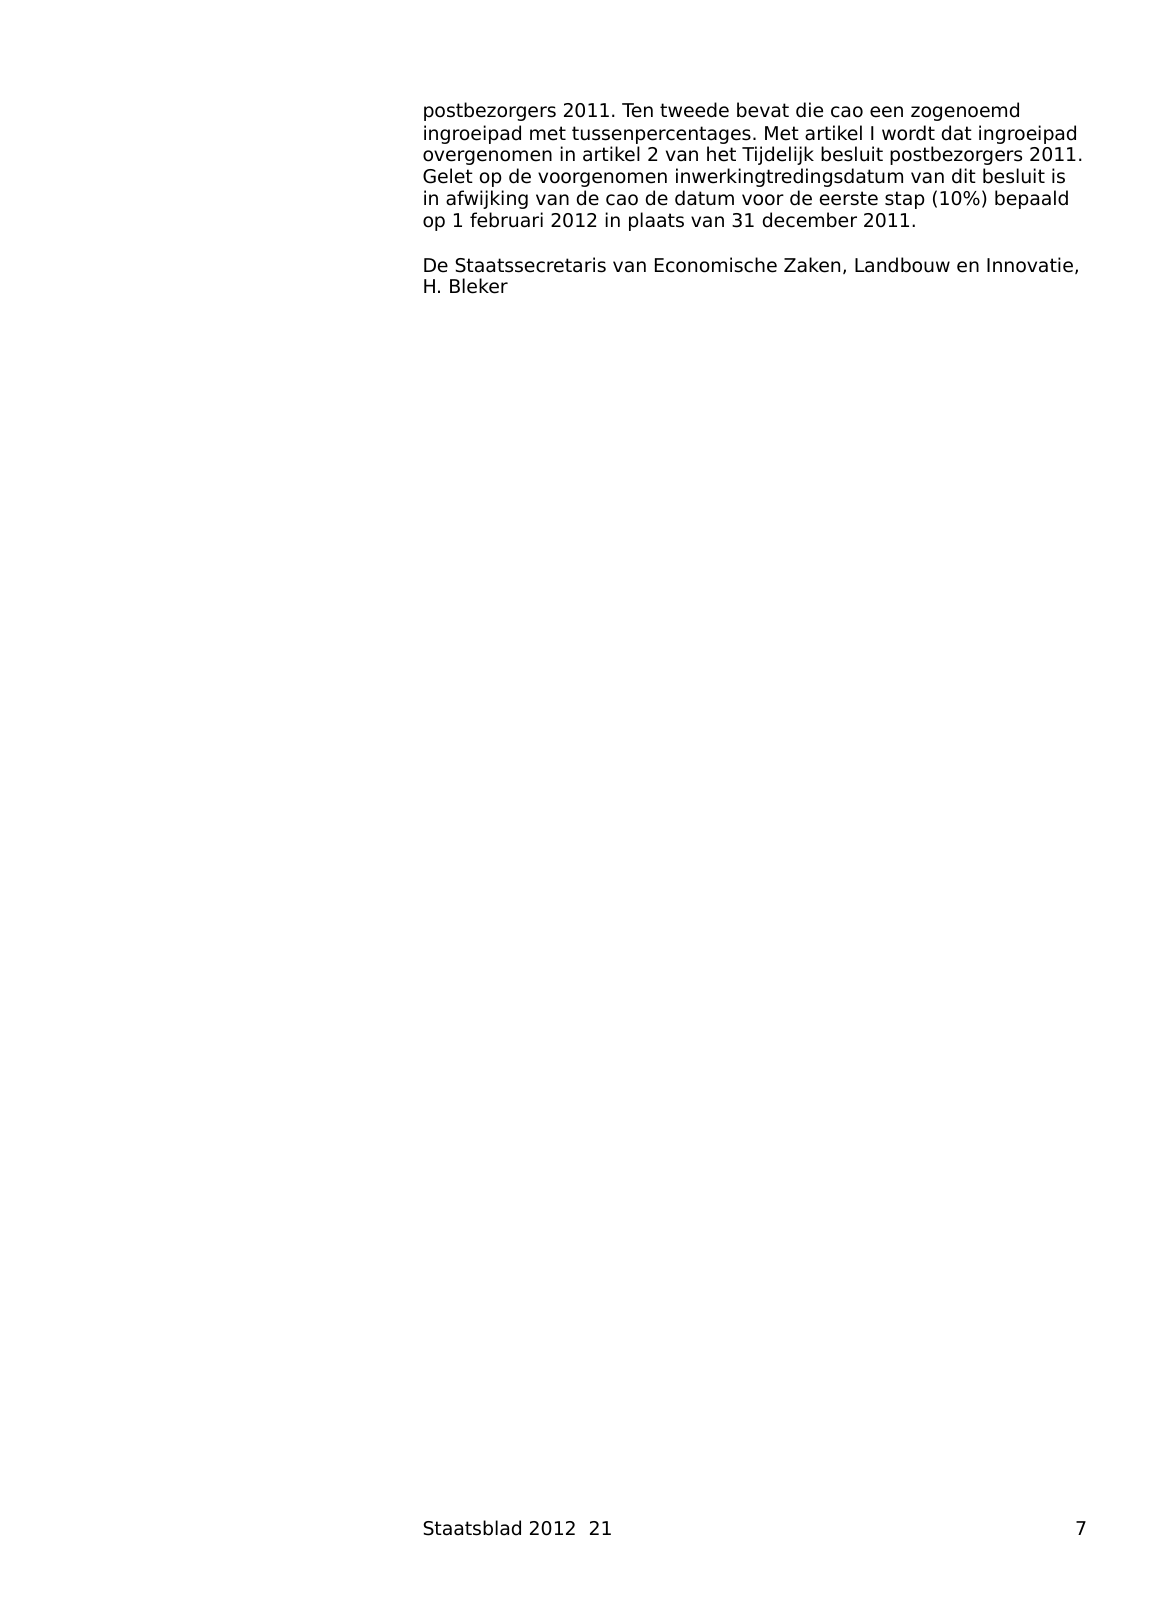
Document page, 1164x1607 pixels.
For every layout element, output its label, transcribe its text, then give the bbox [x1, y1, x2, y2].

text postbezorgers 2011. Ten tweede bevat die cao een zogenoemd ingroeipad met tussenpercentages. Met artikel I wordt dat ingroeipad overgenomen in artikel 2 van het Tijdelijk besluit postbezorgers 2011. Gelet op de voorgenomen inwerkingtredingsdatum van dit besluit is in afwijking van de cao de datum voor de eerste stap (10%) bepaald op 1 februari 2012 in plaats van 31 december 2011. [422, 100, 1087, 232]
text De Staatssecretaris van Economische Zaken, Landbouw en Innovatie, H. Bleker [422, 254, 1087, 298]
